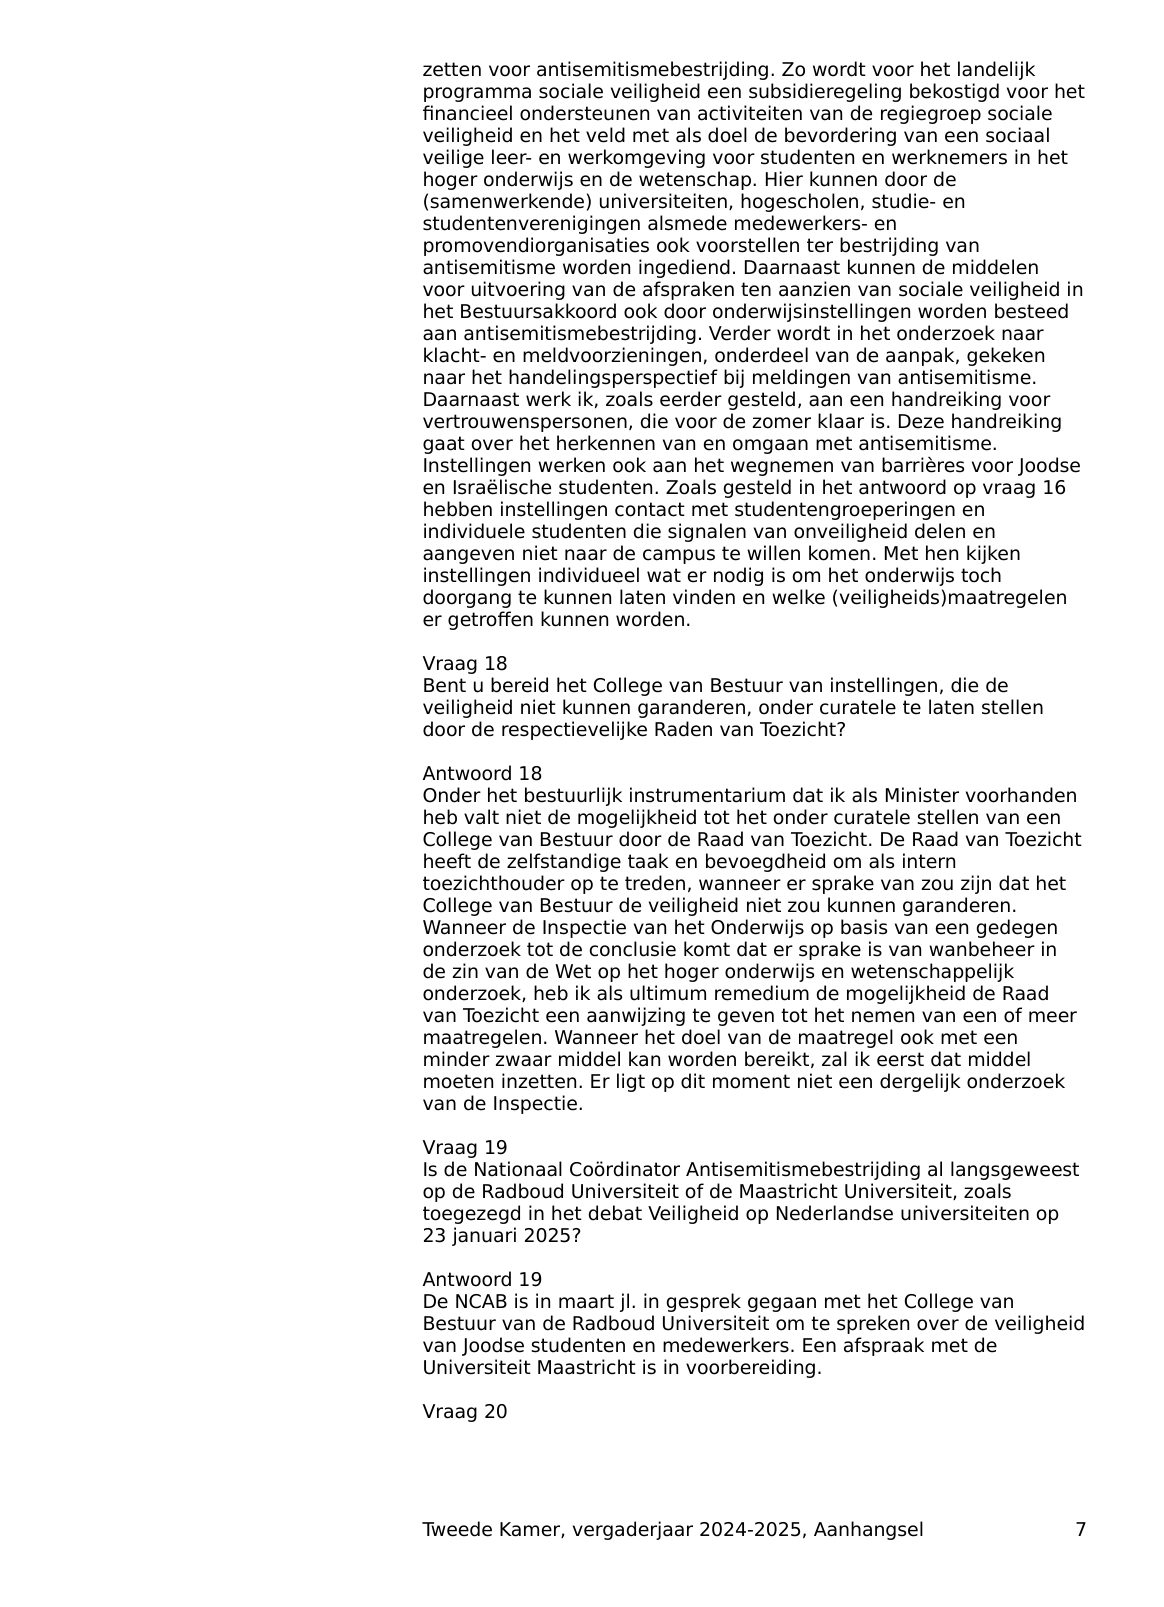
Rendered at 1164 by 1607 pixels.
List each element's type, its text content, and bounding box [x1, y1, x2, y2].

text Instellingen werken ook aan het wegnemen van barrières voor Joodse en Israëlische studenten. Zoals gesteld in het antwoord op vraag 16 hebben instellingen contact met studentengroeperingen en individuele studenten die signalen van onveiligheid delen en aangeven niet naar de campus te willen komen. Met hen kijken instellingen individueel wat er nodig is om het onderwijs toch doorgang te kunnen laten vinden en welke (veiligheids)maatregelen er getroffen kunnen worden. [422, 455, 1087, 631]
text Wanneer de Inspectie van het Onderwijs op basis van een gedegen onderzoek tot de conclusie komt dat er sprake is van wanbeheer in de zin van de Wet op het hoger onderwijs en wetenschappelijk onderzoek, heb ik als ultimum remedium de mogelijkheid de Raad van Toezicht een aanwijzing te geven tot het nemen van een of meer maatregelen. Wanneer het doel van de maatregel ook met een minder zwaar middel kan worden bereikt, zal ik eerst dat middel moeten inzetten. Er ligt op dit moment niet een dergelijk onderzoek van de Inspectie. [422, 917, 1087, 1114]
text zetten voor antisemitismebestrijding. Zo wordt voor het landelijk programma sociale veiligheid een subsidieregeling bekostigd voor het financieel ondersteunen van activiteiten van de regiegroep sociale veiligheid en het veld met als doel de bevordering van een sociaal veilige leer- en werkomgeving voor studenten en werknemers in het hoger onderwijs en de wetenschap. Hier kunnen door de (samenwerkende) universiteiten, hogescholen, studie- en studentenverenigingen alsmede medewerkers- en promovendiorganisaties ook voorstellen ter bestrijding van antisemitisme worden ingediend. Daarnaast kunnen de middelen voor uitvoering van de afspraken ten aanzien van sociale veiligheid in het Bestuursakkoord ook door onderwijsinstellingen worden besteed aan antisemitismebestrijding. Verder wordt in het onderzoek naar klacht- en meldvoorzieningen, onderdeel van de aanpak, gekeken naar het handelingsperspectief bij meldingen van antisemitisme. [422, 59, 1087, 389]
text Daarnaast werk ik, zoals eerder gesteld, aan een handreiking voor vertrouwenspersonen, die voor de zomer klaar is. Deze handreiking gaat over het herkennen van en omgaan met antisemitisme. [422, 389, 1087, 455]
text Vraag 19 [422, 1137, 1087, 1159]
text Is de Nationaal Coördinator Antisemitismebestrijding al langsgeweest op de Radboud Universiteit of de Maastricht Universiteit, zoals toegezegd in het debat Veiligheid op Nederlandse universiteiten op 23 januari 2025? [422, 1159, 1087, 1247]
text Antwoord 19 [422, 1269, 1087, 1291]
text Vraag 18 [422, 653, 1087, 675]
text Vraag 20 [422, 1401, 1087, 1423]
text De NCAB is in maart jl. in gesprek gegaan met het College van Bestuur van de Radboud Universiteit om te spreken over de veiligheid van Joodse studenten en medewerkers. Een afspraak met de Universiteit Maastricht is in voorbereiding. [422, 1291, 1087, 1379]
text Bent u bereid het College van Bestuur van instellingen, die de veiligheid niet kunnen garanderen, onder curatele te laten stellen door de respectievelijke Raden van Toezicht? [422, 675, 1087, 741]
text Antwoord 18 [422, 763, 1087, 785]
text Onder het bestuurlijk instrumentarium dat ik als Minister voorhanden heb valt niet de mogelijkheid tot het onder curatele stellen van een College van Bestuur door de Raad van Toezicht. De Raad van Toezicht heeft de zelfstandige taak en bevoegdheid om als intern toezichthouder op te treden, wanneer er sprake van zou zijn dat het College van Bestuur de veiligheid niet zou kunnen garanderen. [422, 785, 1087, 917]
